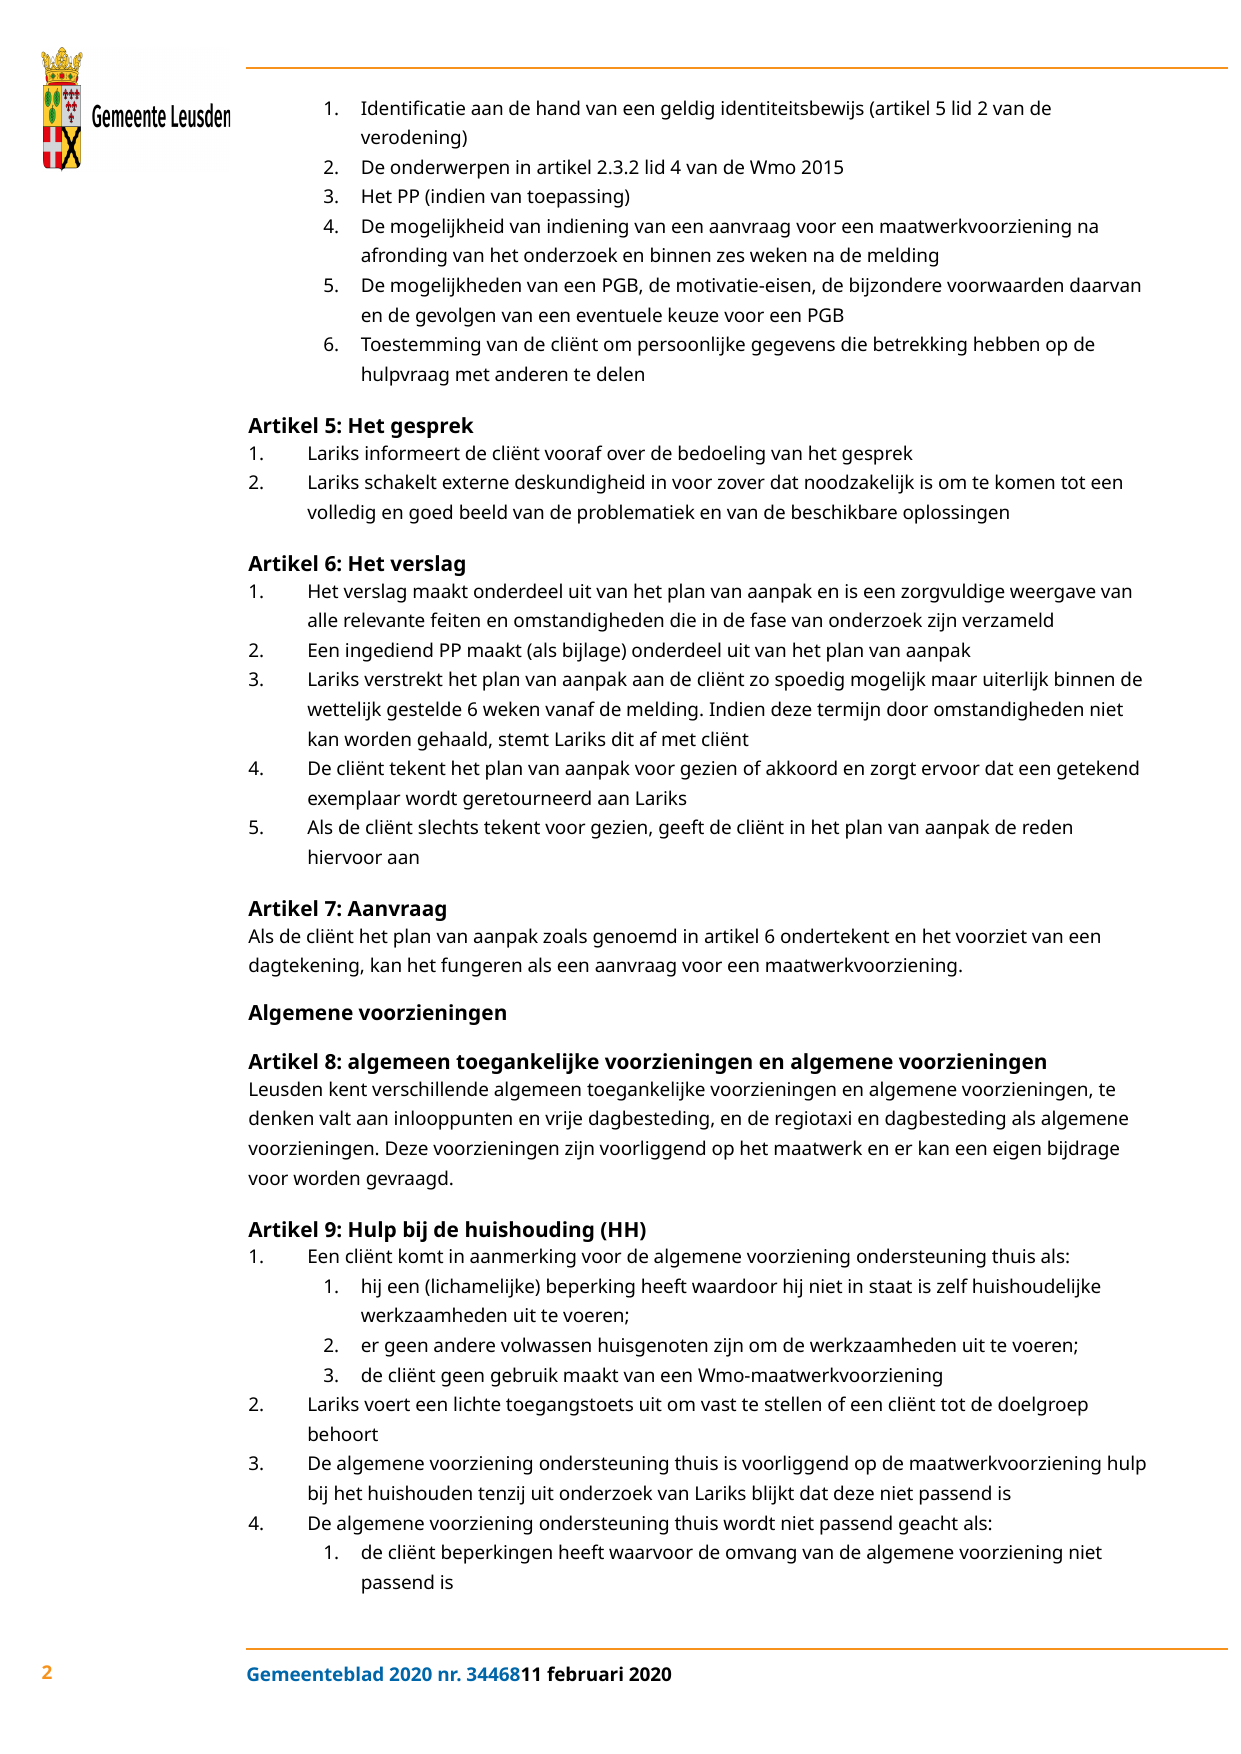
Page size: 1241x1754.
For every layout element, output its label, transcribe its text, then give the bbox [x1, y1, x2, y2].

text Als de cliënt het plan van aanpak zoals genoemd in artikel 6 ondertekent en het voorziet van een dagtekening, kan het fungeren als een aanvraag voor een maatwerkvoorziening. [248, 923, 1152, 978]
list Een ingediend PP maakt (als bijlage) onderdeel uit van het plan van aanpak [248, 637, 1152, 663]
list Het PP (indien van toepassing) [323, 183, 1152, 209]
list De cliënt tekent het plan van aanpak voor gezien of akkoord en zorgt ervoor dat een getekend exemplaar wordt geretourneerd aan Lariks [248, 755, 1152, 811]
list Het verslag maakt onderdeel uit van het plan van aanpak en is een zorgvuldige weergave van alle relevante feiten en omstandigheden die in de fase van onderzoek zijn verzameld [248, 578, 1152, 633]
list de cliënt beperkingen heeft waarvoor de omvang van de algemene voorziening niet passend is [323, 1539, 1152, 1595]
list De mogelijkheid van indiening van een aanvraag voor een maatwerkvoorziening na afronding van het onderzoek en binnen zes weken na de melding [323, 213, 1152, 268]
list Toestemming van de cliënt om persoonlijke gegevens die betrekking hebben op de hulpvraag met anderen te delen [323, 331, 1152, 387]
list Lariks schakelt externe deskundigheid in voor zover dat noodzakelijk is om te komen tot een volledig en goed beeld van de problematiek en van de beschikbare oplossingen [248, 469, 1152, 525]
list De onderwerpen in artikel 2.3.2 lid 4 van de Wmo 2015 [323, 154, 1152, 180]
text Artikel 8: algemeen toegankelijke voorzieningen en algemene voorzieningen [248, 1047, 1152, 1076]
list er geen andere volwassen huisgenoten zijn om de werkzaamheden uit te voeren; [323, 1332, 1152, 1358]
list Lariks informeert de cliënt vooraf over de bedoeling van het gesprek [248, 440, 1152, 466]
text Artikel 9: Hulp bij de huishouding (HH) [248, 1215, 1152, 1243]
picture [41, 47, 231, 172]
text Artikel 7: Aanvraag [248, 894, 1152, 923]
list De algemene voorziening ondersteuning thuis is voorliggend op de maatwerkvoorziening hulp bij het huishouden tenzij uit onderzoek van Lariks blijkt dat deze niet passend is [248, 1451, 1152, 1506]
text Artikel 6: Het verslag [248, 549, 1152, 578]
text Leusden kent verschillende algemeen toegankelijke voorzieningen en algemene voorzieningen, te denken valt aan inlooppunten en vrije dagbesteding, en de regiotaxi en dagbesteding als algemene voorzieningen. Deze voorzieningen zijn voorliggend op het maatwerk en er kan een eigen bijdrage voor worden gevraagd. [248, 1076, 1152, 1190]
list Identificatie aan de hand van een geldig identiteitsbewijs (artikel 5 lid 2 van de verodening) [323, 95, 1152, 150]
list Een cliënt komt in aanmerking voor de algemene voorziening ondersteuning thuis als: [248, 1243, 1152, 1269]
list Lariks verstrekt het plan van aanpak aan de cliënt zo spoedig mogelijk maar uiterlijk binnen de wettelijk gestelde 6 weken vanaf de melding. Indien deze termijn door omstandigheden niet kan worden gehaald, stemt Lariks dit af met cliënt [248, 667, 1152, 752]
text Artikel 5: Het gesprek [248, 411, 1152, 440]
list De algemene voorziening ondersteuning thuis wordt niet passend geacht als: [248, 1510, 1152, 1536]
list De mogelijkheden van een PGB, de motivatie-eisen, de bijzondere voorwaarden daarvan en de gevolgen van een eventuele keuze voor een PGB [323, 272, 1152, 328]
list Als de cliënt slechts tekent voor gezien, geeft de cliënt in het plan van aanpak de reden hiervoor aan [248, 814, 1152, 870]
list Lariks voert een lichte toegangstoets uit om vast te stellen of een cliënt tot de doelgroep behoort [248, 1391, 1152, 1447]
list hij een (lichamelijke) beperking heeft waardoor hij niet in staat is zelf huishoudelijke werkzaamheden uit te voeren; [323, 1273, 1152, 1328]
list de cliënt geen gebruik maakt van een Wmo-maatwerkvoorziening [323, 1362, 1152, 1388]
text Algemene voorzieningen [248, 998, 1152, 1027]
